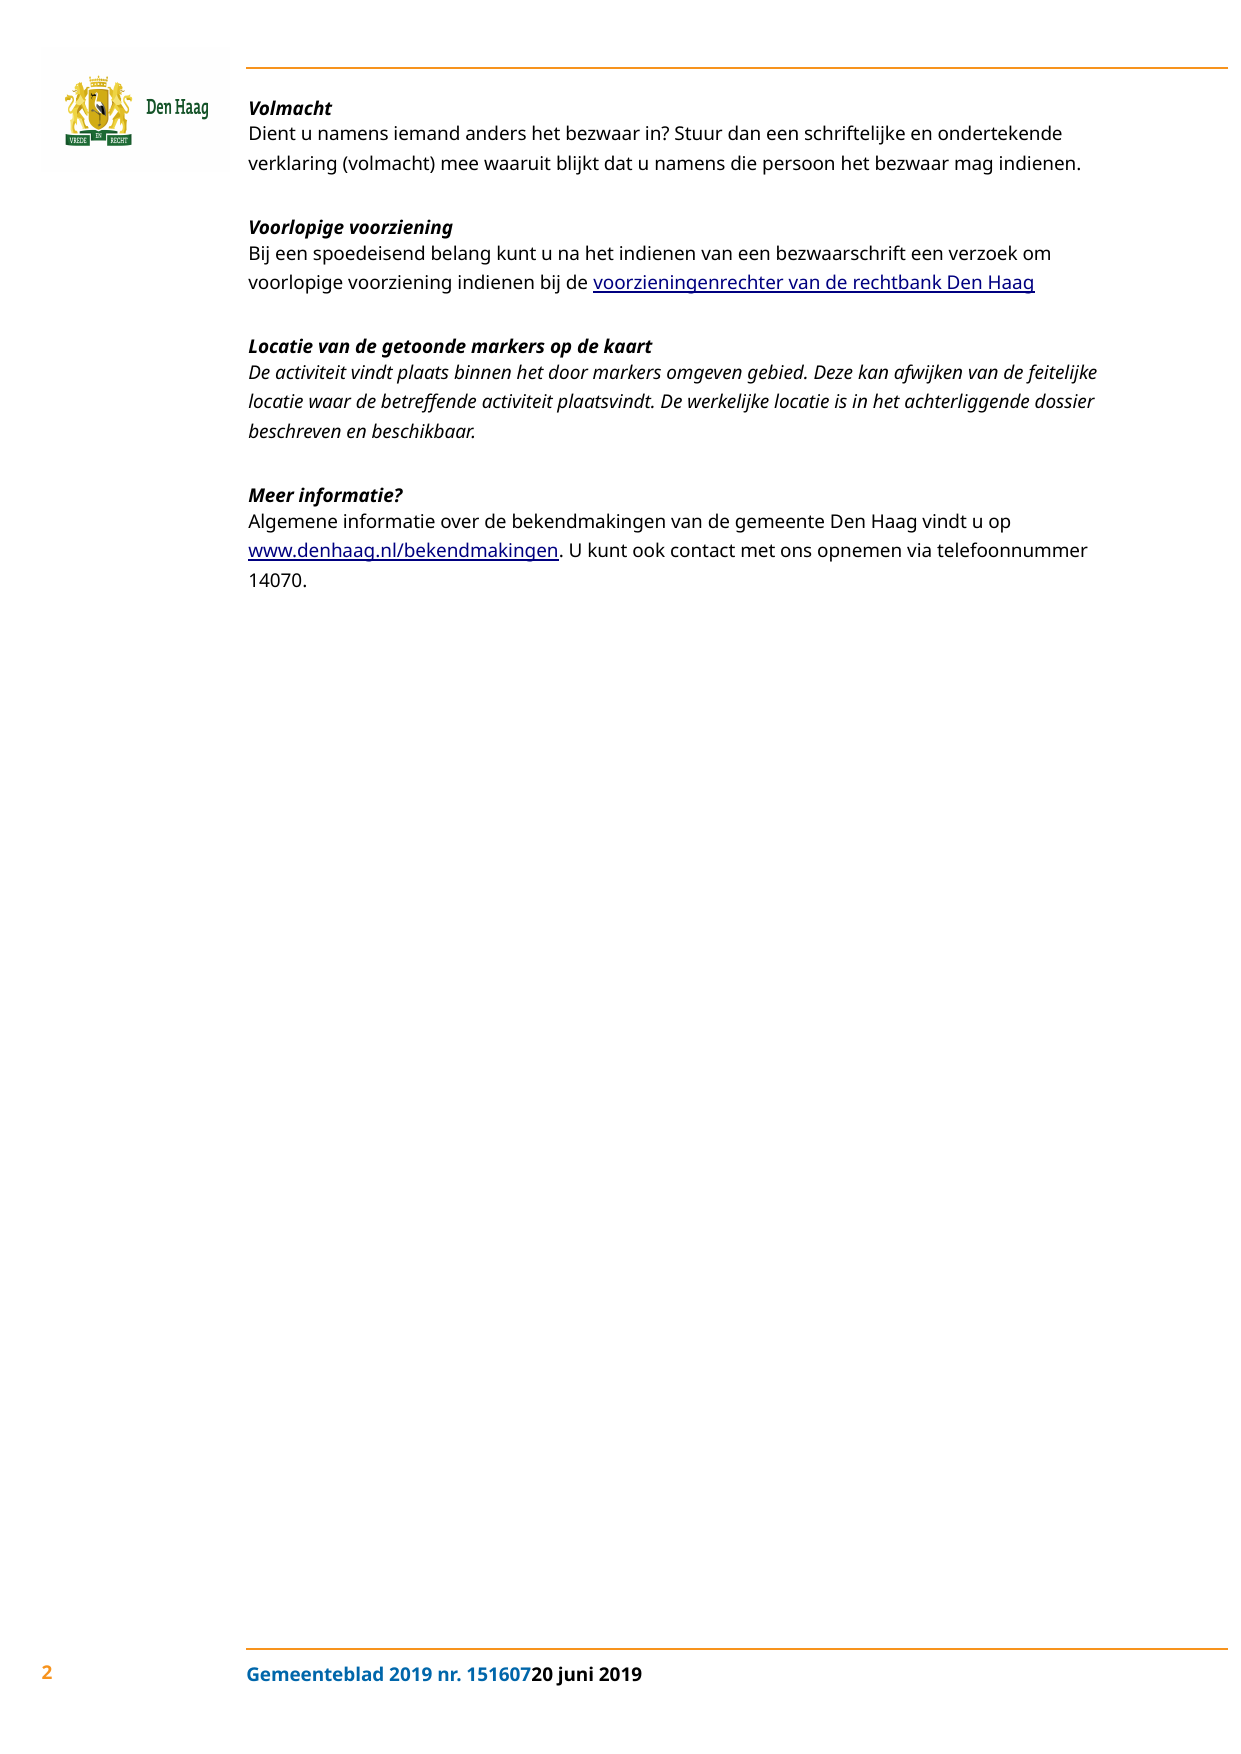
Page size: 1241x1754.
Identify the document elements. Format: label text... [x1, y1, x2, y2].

text Voorlopige voorziening [248, 214, 1152, 240]
text Algemene informatie over de bekendmakingen van de gemeente Den Haag vindt u op www.denhaag.nl/bekendmakingen. U kunt ook contact met ons opnemen via telefoonnummer 14070. [248, 508, 1152, 593]
text Locatie van de getoonde markers op de kaart [248, 333, 1152, 359]
picture [41, 47, 231, 172]
text Meer informatie? [248, 482, 1152, 508]
text De activiteit vindt plaats binnen het door markers omgeven gebied. Deze kan afwijken van de feitelijke locatie waar de betreffende activiteit plaatsvindt. De werkelijke locatie is in het achterliggende dossier beschreven en beschikbaar. [248, 359, 1152, 444]
text Dient u namens iemand anders het bezwaar in? Stuur dan een schriftelijke en ondertekende verklaring (volmacht) mee waaruit blijkt dat u namens die persoon het bezwaar mag indienen. [248, 121, 1152, 176]
text Bij een spoedeisend belang kunt u na het indienen van een bezwaarschrift een verzoek om voorlopige voorziening indienen bij de voorzieningenrechter van de rechtbank Den Haag [248, 240, 1152, 295]
text Volmacht [248, 95, 1152, 121]
